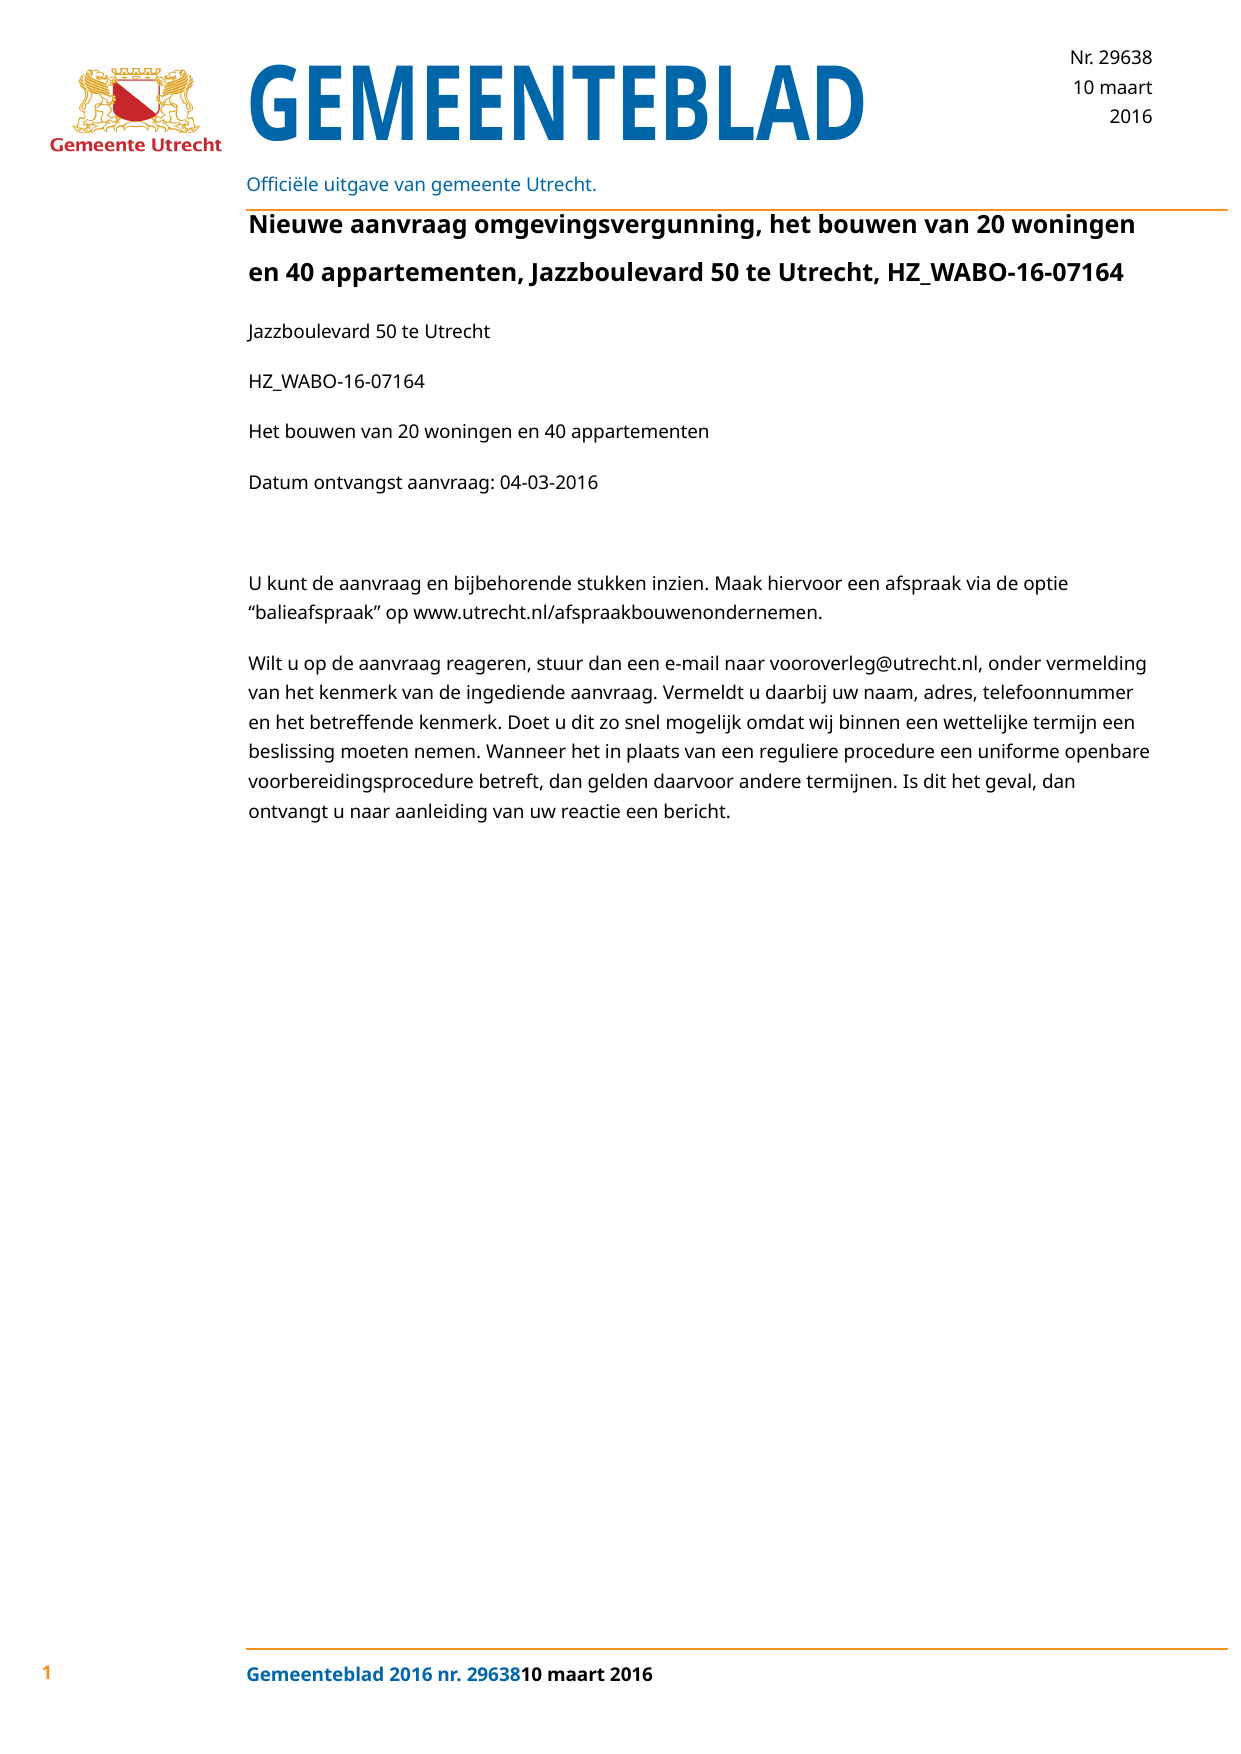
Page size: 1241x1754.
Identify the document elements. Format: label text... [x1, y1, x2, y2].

text Het bouwen van 20 woningen en 40 appartementen [248, 419, 1152, 444]
text HZ_WABO-16-07164 [248, 368, 1152, 394]
text Jazzboulevard 50 te Utrecht [248, 318, 1152, 344]
text Wilt u op de aanvraag reageren, stuur dan een e-mail naar vooroverleg@utrecht.nl, onder vermelding van het kenmerk van de ingediende aanvraag. Vermeldt u daarbij uw naam, adres, telefoonnummer en het betreffende kenmerk. Doet u dit zo snel mogelijk omdat wij binnen een wettelijke termijn een beslissing moeten nemen. Wanneer het in plaats van een reguliere procedure een uniforme openbare voorbereidingsprocedure betreft, dan gelden daarvoor andere termijnen. Is dit het geval, dan ontvangt u naar aanleiding van uw reactie een bericht. [248, 650, 1152, 824]
text Datum ontvangst aanvraag: 04-03-2016 [248, 469, 1152, 495]
text U kunt de aanvraag en bijbehorende stukken inzien. Maak hiervoor een afspraak via de optie “balieafspraak” op www.utrecht.nl/afspraakbouwenondernemen. [248, 570, 1152, 625]
text Nieuwe aanvraag omgevingsvergunning, het bouwen van 20 woningen en 40 appartementen, Jazzboulevard 50 te Utrecht, HZ_WABO-16-07164 [248, 211, 1152, 288]
picture [41, 47, 231, 172]
